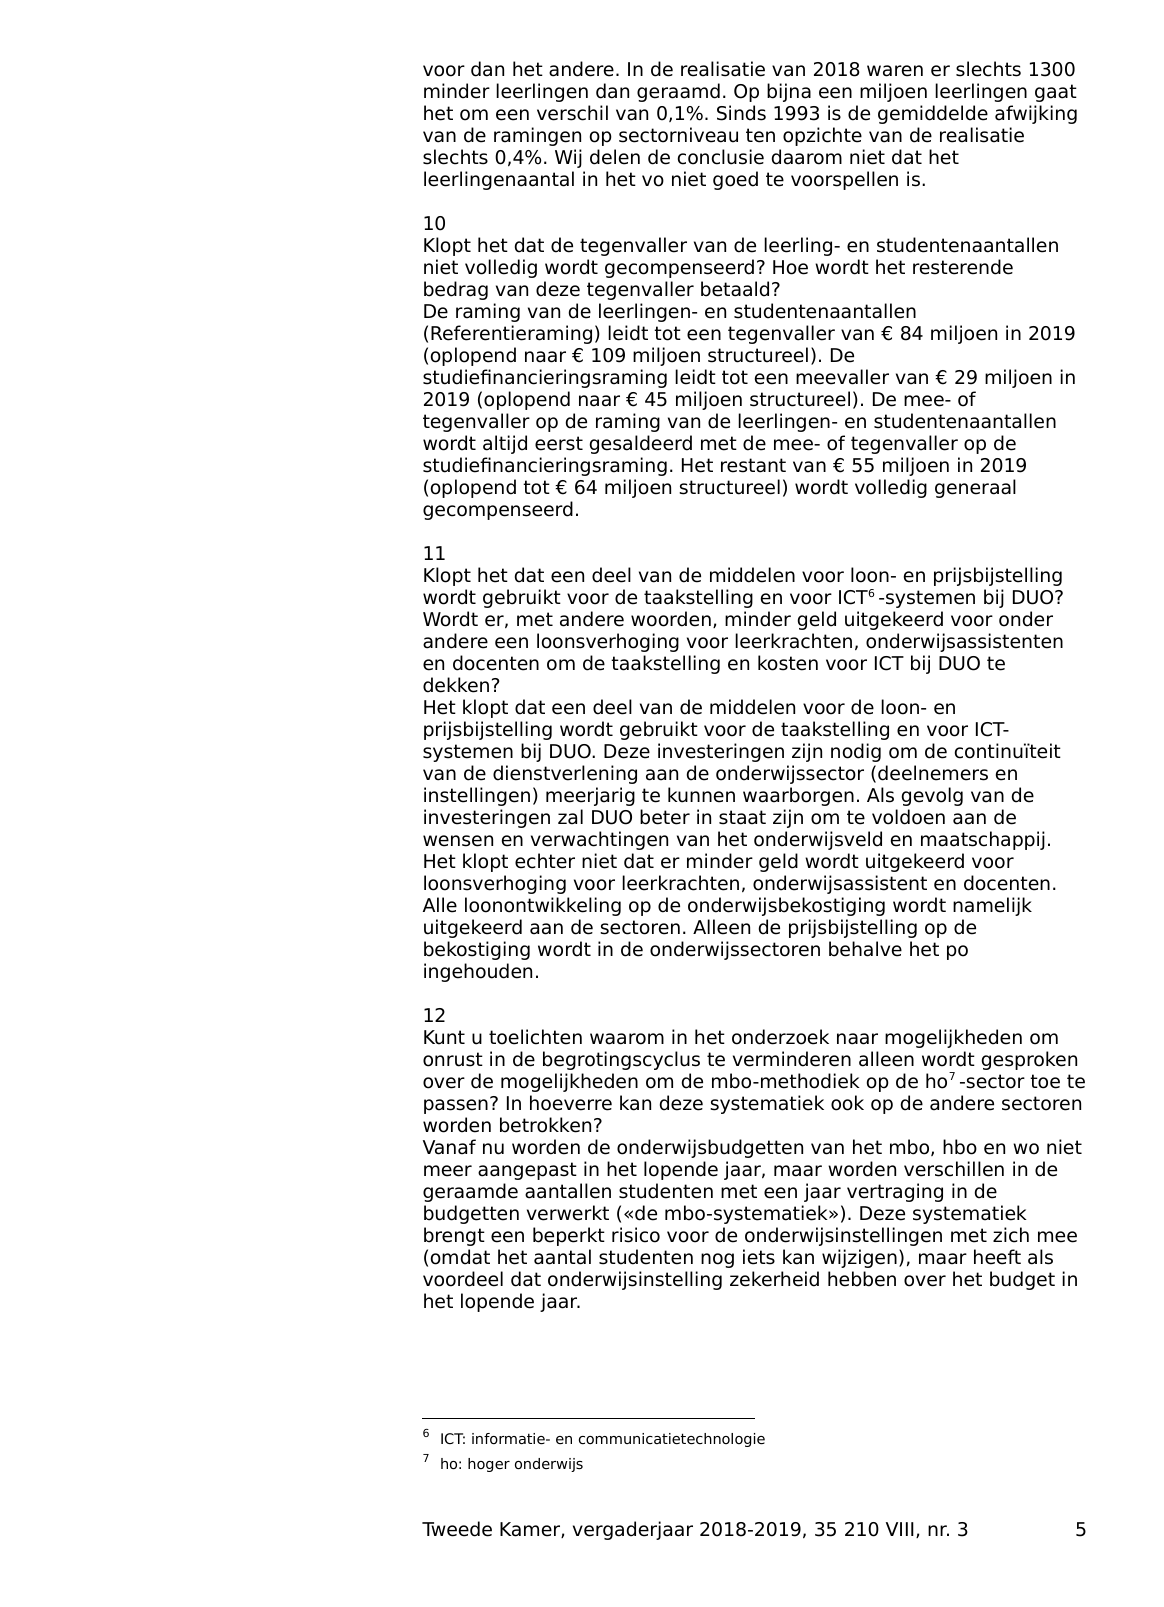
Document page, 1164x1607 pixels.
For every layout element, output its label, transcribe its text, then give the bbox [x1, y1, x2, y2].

text ho: hoger onderwijs [422, 1452, 1087, 1474]
text Het klopt echter niet dat er minder geld wordt uitgekeerd voor loonsverhoging voor leerkrachten, onderwijsassistent en docenten. Alle loonontwikkeling op de onderwijsbekostiging wordt namelijk uitgekeerd aan de sectoren. Alleen de prijsbijstelling op de bekostiging wordt in de onderwijssectoren behalve het po ingehouden. [422, 851, 1087, 983]
text Vanaf nu worden de onderwijsbudgetten van het mbo, hbo en wo niet meer aangepast in het lopende jaar, maar worden verschillen in de geraamde aantallen studenten met een jaar vertraging in de budgetten verwerkt («de mbo-systematiek»). Deze systematiek brengt een beperkt risico voor de onderwijsinstellingen met zich mee (omdat het aantal studenten nog iets kan wijzigen), maar heeft als voordeel dat onderwijsinstelling zekerheid hebben over het budget in het lopende jaar. [422, 1137, 1087, 1312]
text Het klopt dat een deel van de middelen voor de loon- en prijsbijstelling wordt gebruikt voor de taakstelling en voor ICT-systemen bij DUO. Deze investeringen zijn nodig om de continuïteit van de dienstverlening aan de onderwijssector (deelnemers en instellingen) meerjarig te kunnen waarborgen. Als gevolg van de investeringen zal DUO beter in staat zijn om te voldoen aan de wensen en verwachtingen van het onderwijsveld en maatschappij. [422, 697, 1087, 851]
text Klopt het dat een deel van de middelen voor loon- en prijsbijstelling wordt gebruikt voor de taakstelling en voor ICT-systemen bij DUO? Wordt er, met andere woorden, minder geld uitgekeerd voor onder andere een loonsverhoging voor leerkrachten, onderwijsassistenten en docenten om de taakstelling en kosten voor ICT bij DUO te dekken? [422, 565, 1087, 697]
text 11 [422, 543, 1087, 565]
text De raming van de leerlingen- en studentenaantallen (Referentieraming) leidt tot een tegenvaller van € 84 miljoen in 2019 (oplopend naar € 109 miljoen structureel). De studiefinancieringsraming leidt tot een meevaller van € 29 miljoen in 2019 (oplopend naar € 45 miljoen structureel). De mee- of tegenvaller op de raming van de leerlingen- en studentenaantallen wordt altijd eerst gesaldeerd met de mee- of tegenvaller op de studiefinancieringsraming. Het restant van € 55 miljoen in 2019 (oplopend tot € 64 miljoen structureel) wordt volledig generaal gecompenseerd. [422, 301, 1087, 521]
text Klopt het dat de tegenvaller van de leerling- en studentenaantallen niet volledig wordt gecompenseerd? Hoe wordt het resterende bedrag van deze tegenvaller betaald? [422, 235, 1087, 301]
text voor dan het andere. In de realisatie van 2018 waren er slechts 1300 minder leerlingen dan geraamd. Op bijna een miljoen leerlingen gaat het om een verschil van 0,1%. Sinds 1993 is de gemiddelde afwijking van de ramingen op sectorniveau ten opzichte van de realisatie slechts 0,4%. Wij delen de conclusie daarom niet dat het leerlingenaantal in het vo niet goed te voorspellen is. [422, 59, 1087, 191]
text 10 [422, 213, 1087, 235]
text 12 [422, 1005, 1087, 1027]
text Kunt u toelichten waarom in het onderzoek naar mogelijkheden om onrust in de begrotingscyclus te verminderen alleen wordt gesproken over de mogelijkheden om de mbo-methodiek op de ho-sector toe te passen? In hoeverre kan deze systematiek ook op de andere sectoren worden betrokken? [422, 1027, 1087, 1137]
text ICT: informatie- en communicatietechnologie [422, 1427, 1087, 1449]
